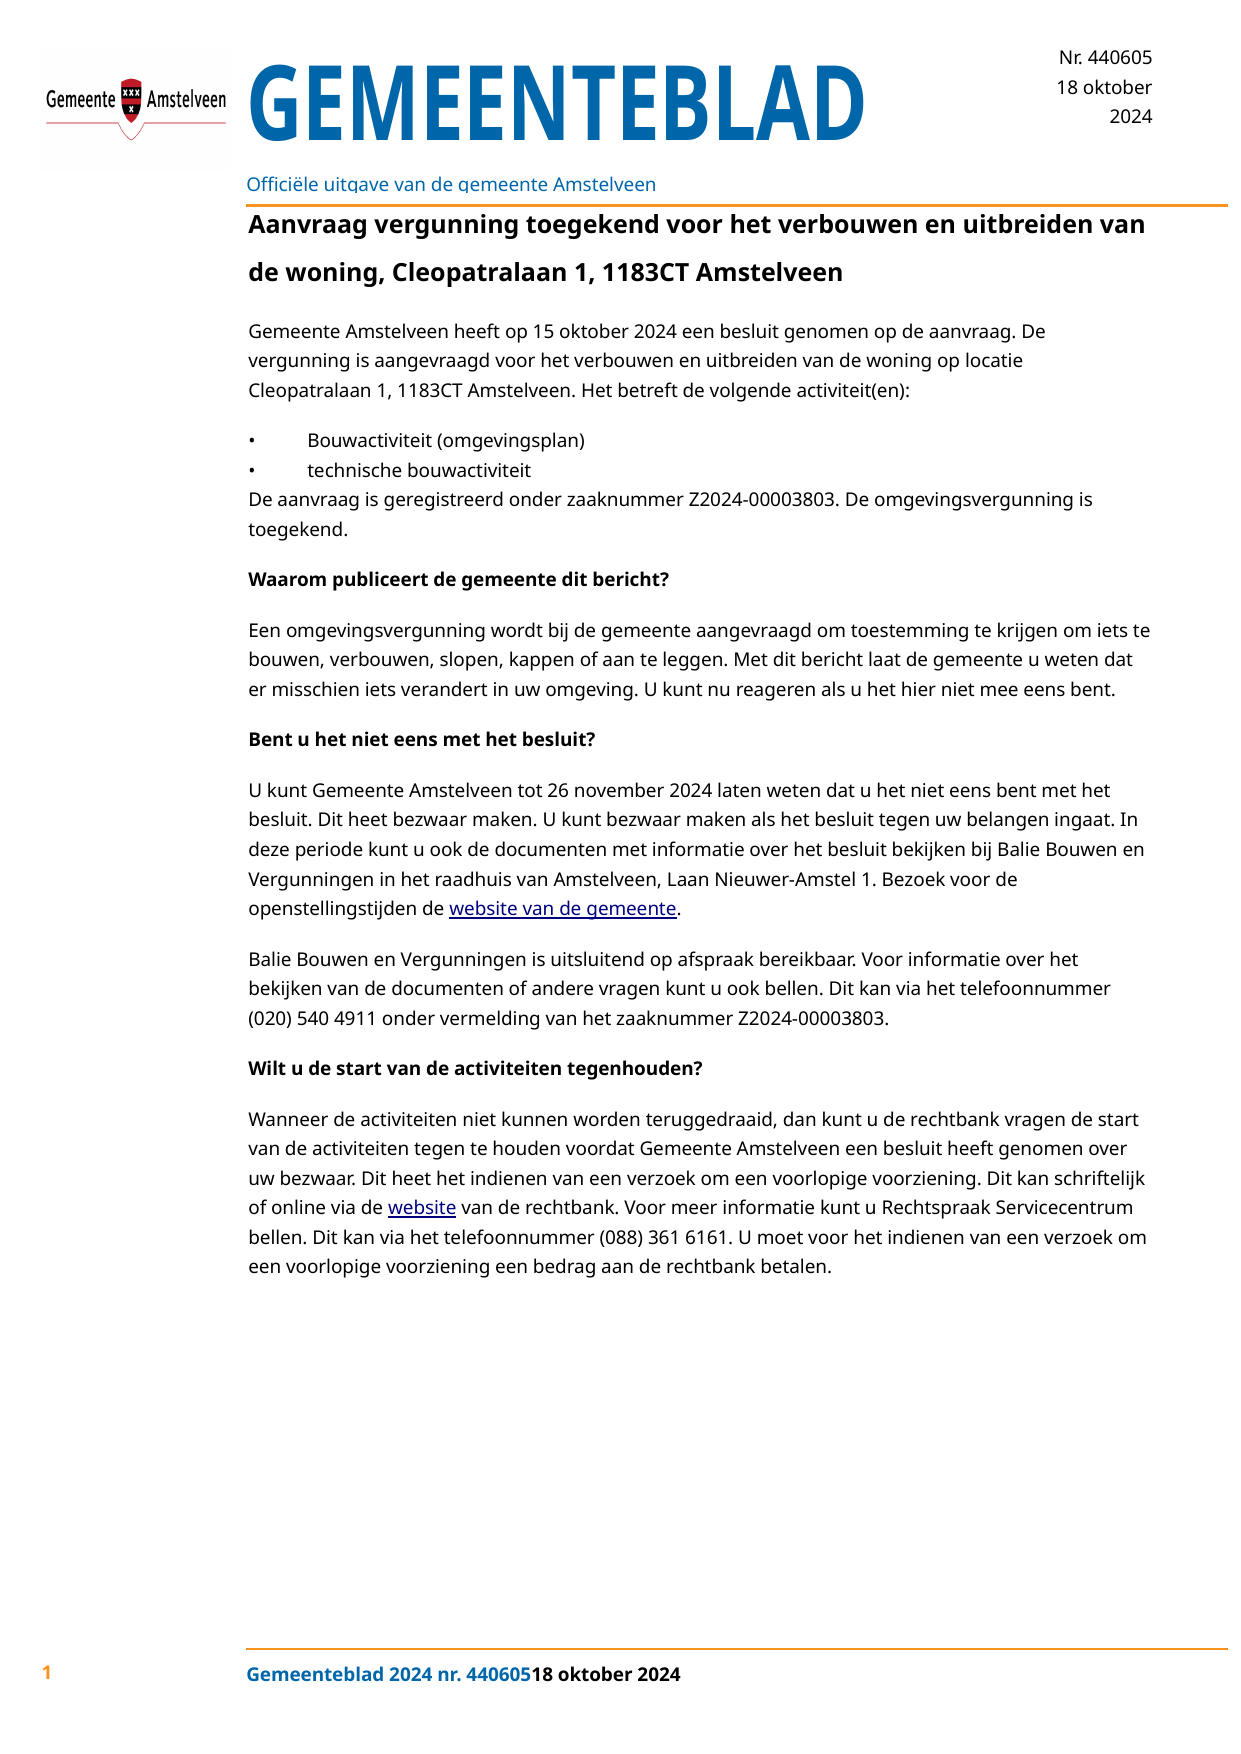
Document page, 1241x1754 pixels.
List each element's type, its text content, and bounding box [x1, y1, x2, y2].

text De aanvraag is geregistreerd onder zaaknummer Z2024-00003803. De omgevingsvergunning is toegekend. [248, 487, 1152, 542]
text Wilt u de start van de activiteiten tegenhouden? [248, 1055, 1152, 1081]
text U kunt Gemeente Amstelveen tot 26 november 2024 laten weten dat u het niet eens bent met het besluit. Dit heet bezwaar maken. U kunt bezwaar maken als het besluit tegen uw belangen ingaat. In deze periode kunt u ook de documenten met informatie over het besluit bekijken bij Balie Bouwen en Vergunningen in het raadhuis van Amstelveen, Laan Nieuwer-Amstel 1. Bezoek voor de openstellingstijden de website van de gemeente. [248, 777, 1152, 921]
list technische bouwactiviteit [248, 457, 1152, 483]
text Een omgevingsvergunning wordt bij de gemeente aangevraagd om toestemming te krijgen om iets te bouwen, verbouwen, slopen, kappen of aan te leggen. Met dit bericht laat de gemeente u weten dat er misschien iets verandert in uw omgeving. U kunt nu reageren als u het hier niet mee eens bent. [248, 617, 1152, 702]
text Gemeente Amstelveen heeft op 15 oktober 2024 een besluit genomen op de aanvraag. De vergunning is aangevraagd voor het verbouwen en uitbreiden van de woning op locatie Cleopatralaan 1, 1183CT Amstelveen. Het betreft de volgende activiteit(en): [248, 318, 1152, 403]
text Balie Bouwen en Vergunningen is uitsluitend op afspraak bereikbaar. Voor informatie over het bekijken van de documenten of andere vragen kunt u ook bellen. Dit kan via het telefoonnummer (020) 540 4911 onder vermelding van het zaaknummer Z2024-00003803. [248, 946, 1152, 1031]
picture [41, 47, 231, 172]
text Aanvraag vergunning toegekend voor het verbouwen en uitbreiden van de woning, Cleopatralaan 1, 1183CT Amstelveen [248, 207, 1152, 288]
text Bent u het niet eens met het besluit? [248, 727, 1152, 752]
list Bouwactiviteit (omgevingsplan) [248, 427, 1152, 453]
text Waarom publiceert de gemeente dit bericht? [248, 567, 1152, 592]
text Wanneer de activiteiten niet kunnen worden teruggedraaid, dan kunt u de rechtbank vragen de start van de activiteiten tegen te houden voordat Gemeente Amstelveen een besluit heeft genomen over uw bezwaar. Dit heet het indienen van een verzoek om een voorlopige voorziening. Dit kan schriftelijk of online via de website van de rechtbank. Voor meer informatie kunt u Rechtspraak Servicecentrum bellen. Dit kan via het telefoonnummer (088) 361 6161. U moet voor het indienen van een verzoek om een voorlopige voorziening een bedrag aan de rechtbank betalen. [248, 1106, 1152, 1279]
